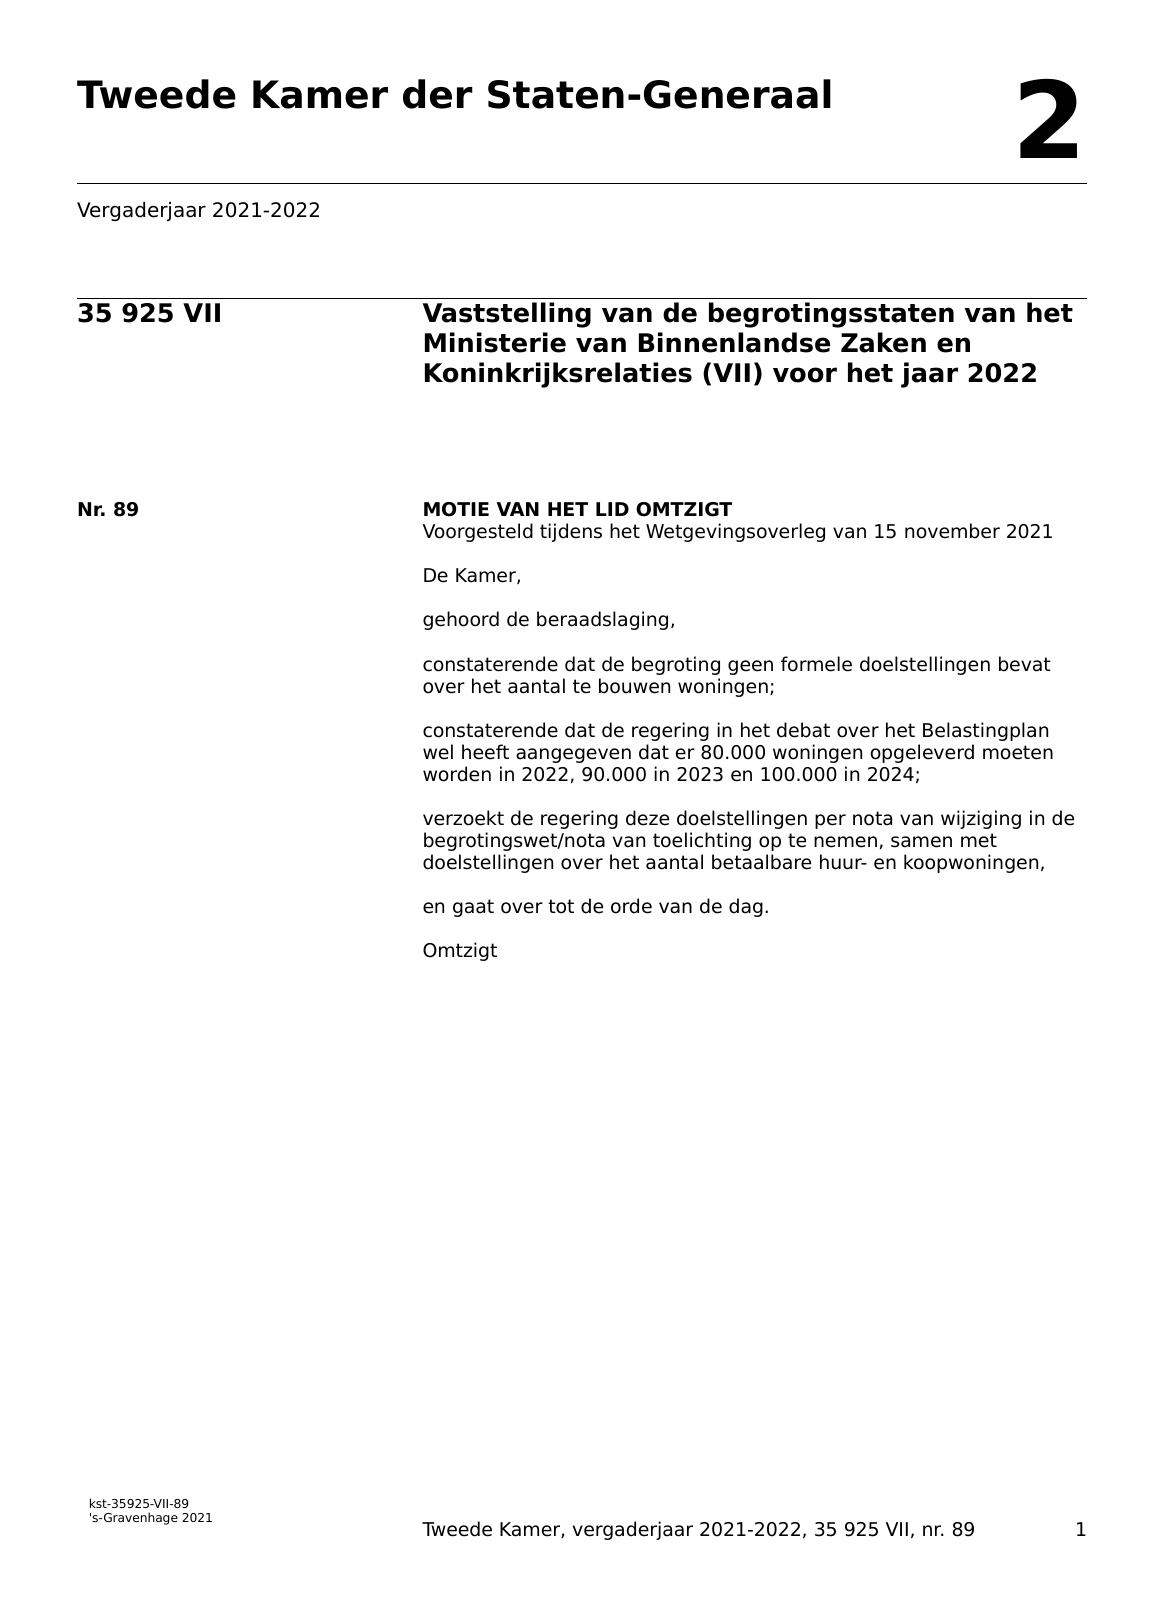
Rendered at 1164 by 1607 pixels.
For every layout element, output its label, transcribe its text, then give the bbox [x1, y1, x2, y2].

text 's-Gravenhage 2021 [88, 1511, 323, 1525]
text kst-35925-VII-89 [88, 1497, 323, 1511]
text constaterende dat de regering in het debat over het Belastingplan wel heeft aangegeven dat er 80.000 woningen opgeleverd moeten worden in 2022, 90.000 in 2023 en 100.000 in 2024; [422, 720, 1087, 786]
subtitle 35 925 VII Vaststelling van de begrotingsstaten van het Ministerie van Binnenlandse Zaken en Koninkrijksrelaties (VII) voor het jaar 2022 [77, 299, 1087, 388]
text De Kamer, [422, 565, 1087, 587]
text en gaat over tot de orde van de dag. [422, 896, 1087, 918]
text Voorgesteld tijdens het Wetgevingsoverleg van 15 november 2021 [422, 521, 1087, 543]
text constaterende dat de begroting geen formele doelstellingen bevat over het aantal te bouwen woningen; [422, 653, 1087, 697]
text gehoord de beraadslaging, [422, 609, 1087, 631]
text verzoekt de regering deze doelstellingen per nota van wijziging in de begrotingswet/nota van toelichting op te nemen, samen met doelstellingen over het aantal betaalbare huur- en koopwoningen, [422, 808, 1087, 874]
subtitle Nr. 89 MOTIE VAN HET LID OMTZIGT [77, 499, 1087, 521]
table_cell Vergaderjaar 2021-2022 [77, 184, 1087, 298]
table_header Tweede Kamer der Staten-Generaal [77, 59, 886, 183]
table_header 2 [886, 59, 1087, 183]
text Omtzigt [422, 940, 1087, 962]
